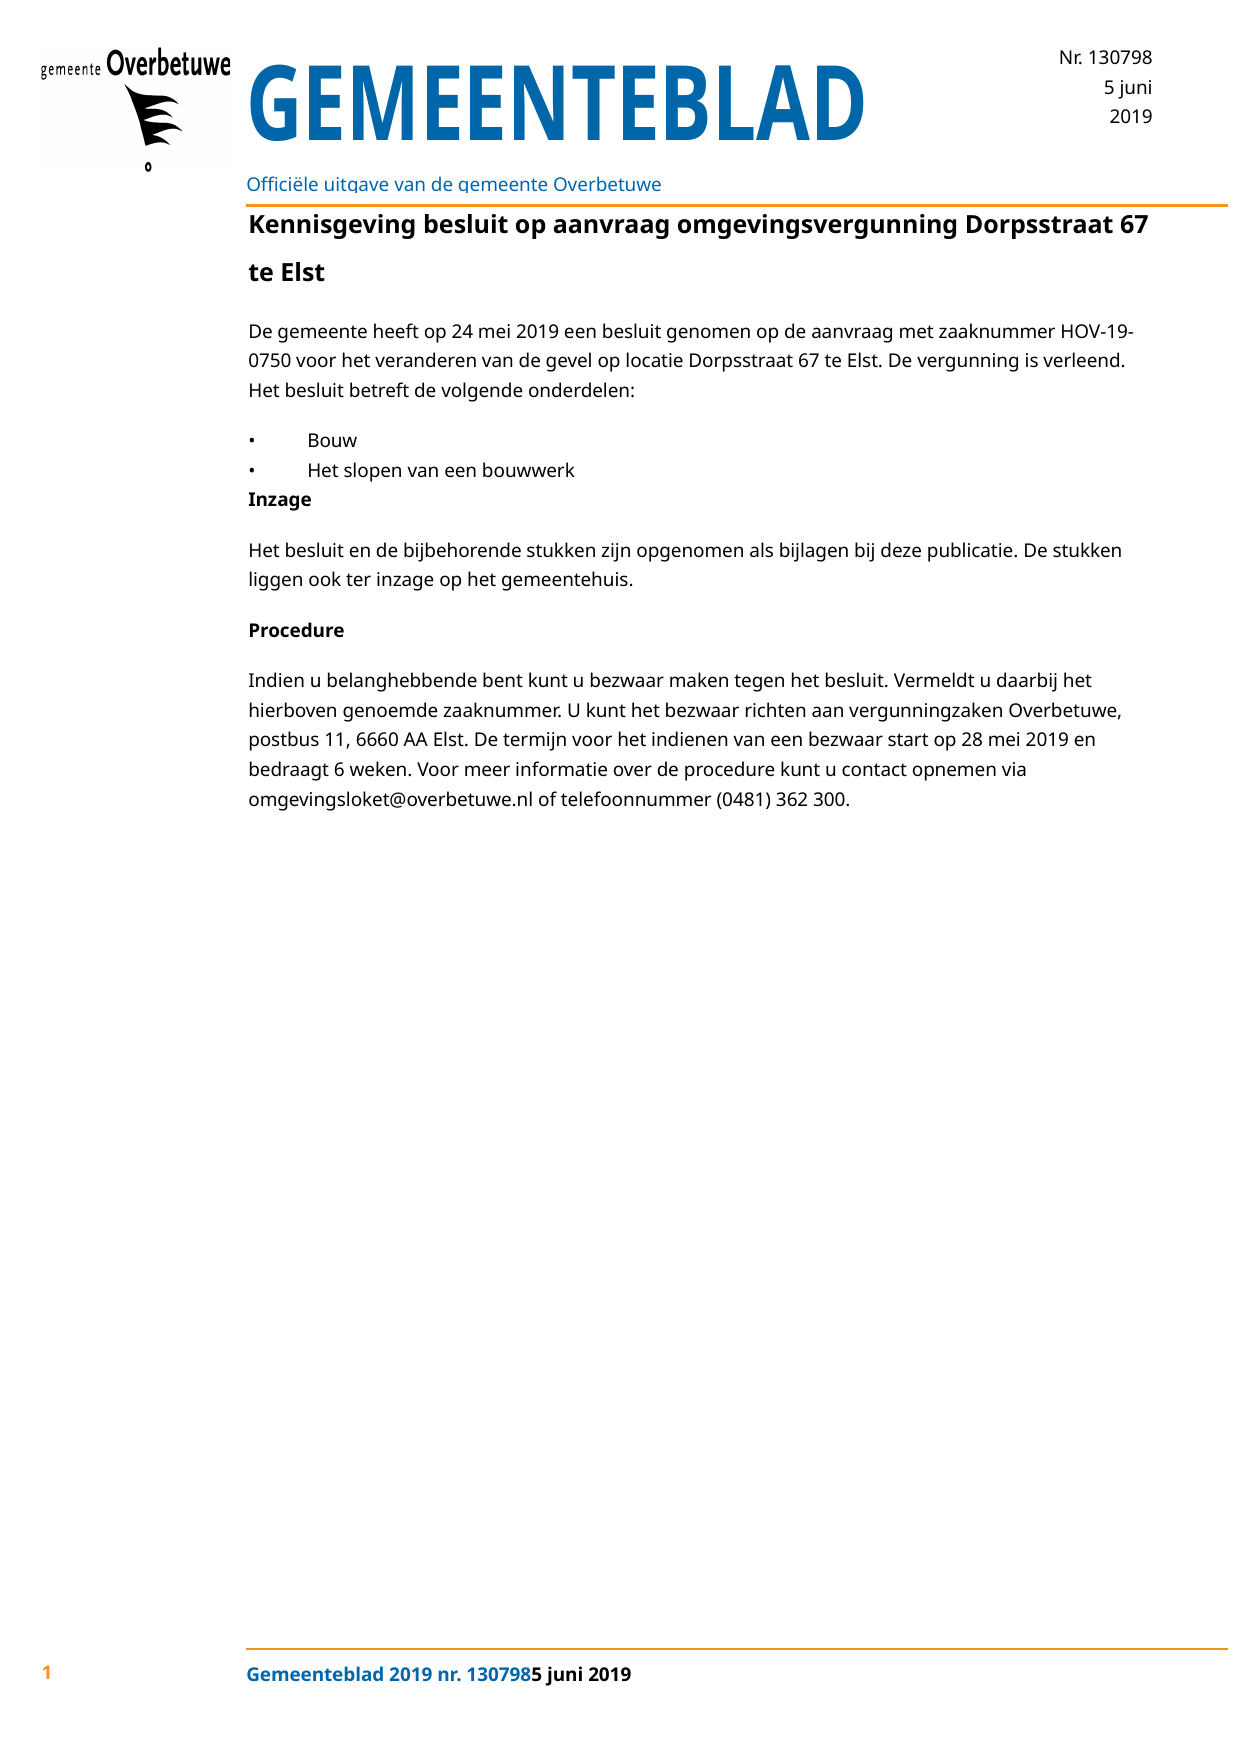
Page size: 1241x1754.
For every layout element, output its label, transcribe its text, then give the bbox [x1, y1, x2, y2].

text Inzage [248, 487, 1152, 512]
picture [41, 47, 231, 172]
list Bouw [248, 427, 1152, 453]
list Het slopen van een bouwwerk [248, 457, 1152, 483]
text Het besluit en de bijbehorende stukken zijn opgenomen als bijlagen bij deze publicatie. De stukken liggen ook ter inzage op het gemeentehuis. [248, 537, 1152, 592]
text Indien u belanghebbende bent kunt u bezwaar maken tegen het besluit. Vermeldt u daarbij het hierboven genoemde zaaknummer. U kunt het bezwaar richten aan vergunningzaken Overbetuwe, postbus 11, 6660 AA Elst. De termijn voor het indienen van een bezwaar start op 28 mei 2019 en bedraagt 6 weken. Voor meer informatie over de procedure kunt u contact opnemen via omgevingsloket@overbetuwe.nl of telefoonnummer (0481) 362 300. [248, 667, 1152, 812]
text Kennisgeving besluit op aanvraag omgevingsvergunning Dorpsstraat 67 te Elst [248, 207, 1152, 288]
text De gemeente heeft op 24 mei 2019 een besluit genomen op de aanvraag met zaaknummer HOV-19-0750 voor het veranderen van de gevel op locatie Dorpsstraat 67 te Elst. De vergunning is verleend. Het besluit betreft de volgende onderdelen: [248, 318, 1152, 403]
text Procedure [248, 617, 1152, 643]
